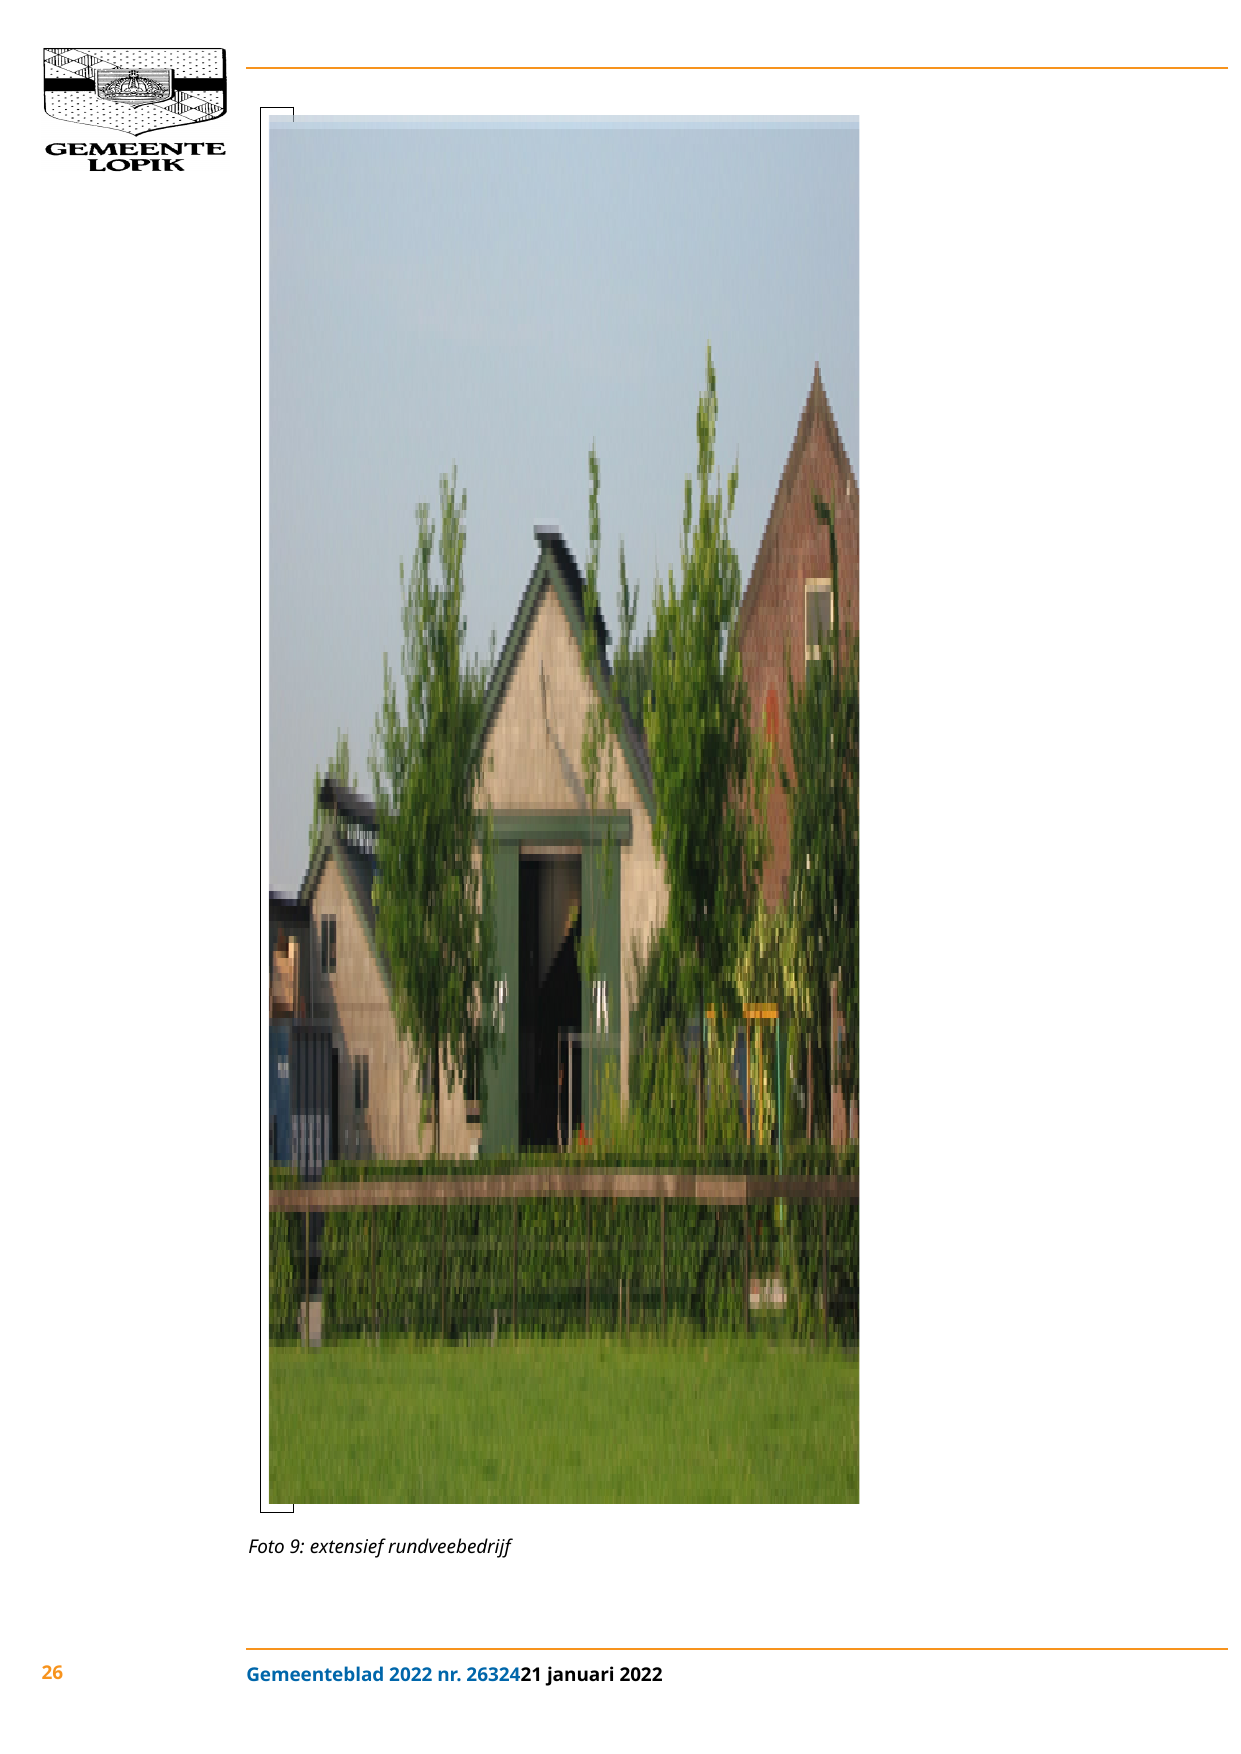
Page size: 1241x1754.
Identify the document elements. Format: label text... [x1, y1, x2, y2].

text Foto 9: extensief rundveebedrijf [248, 1534, 1152, 1559]
picture [268, 115, 860, 1504]
picture [41, 47, 231, 172]
